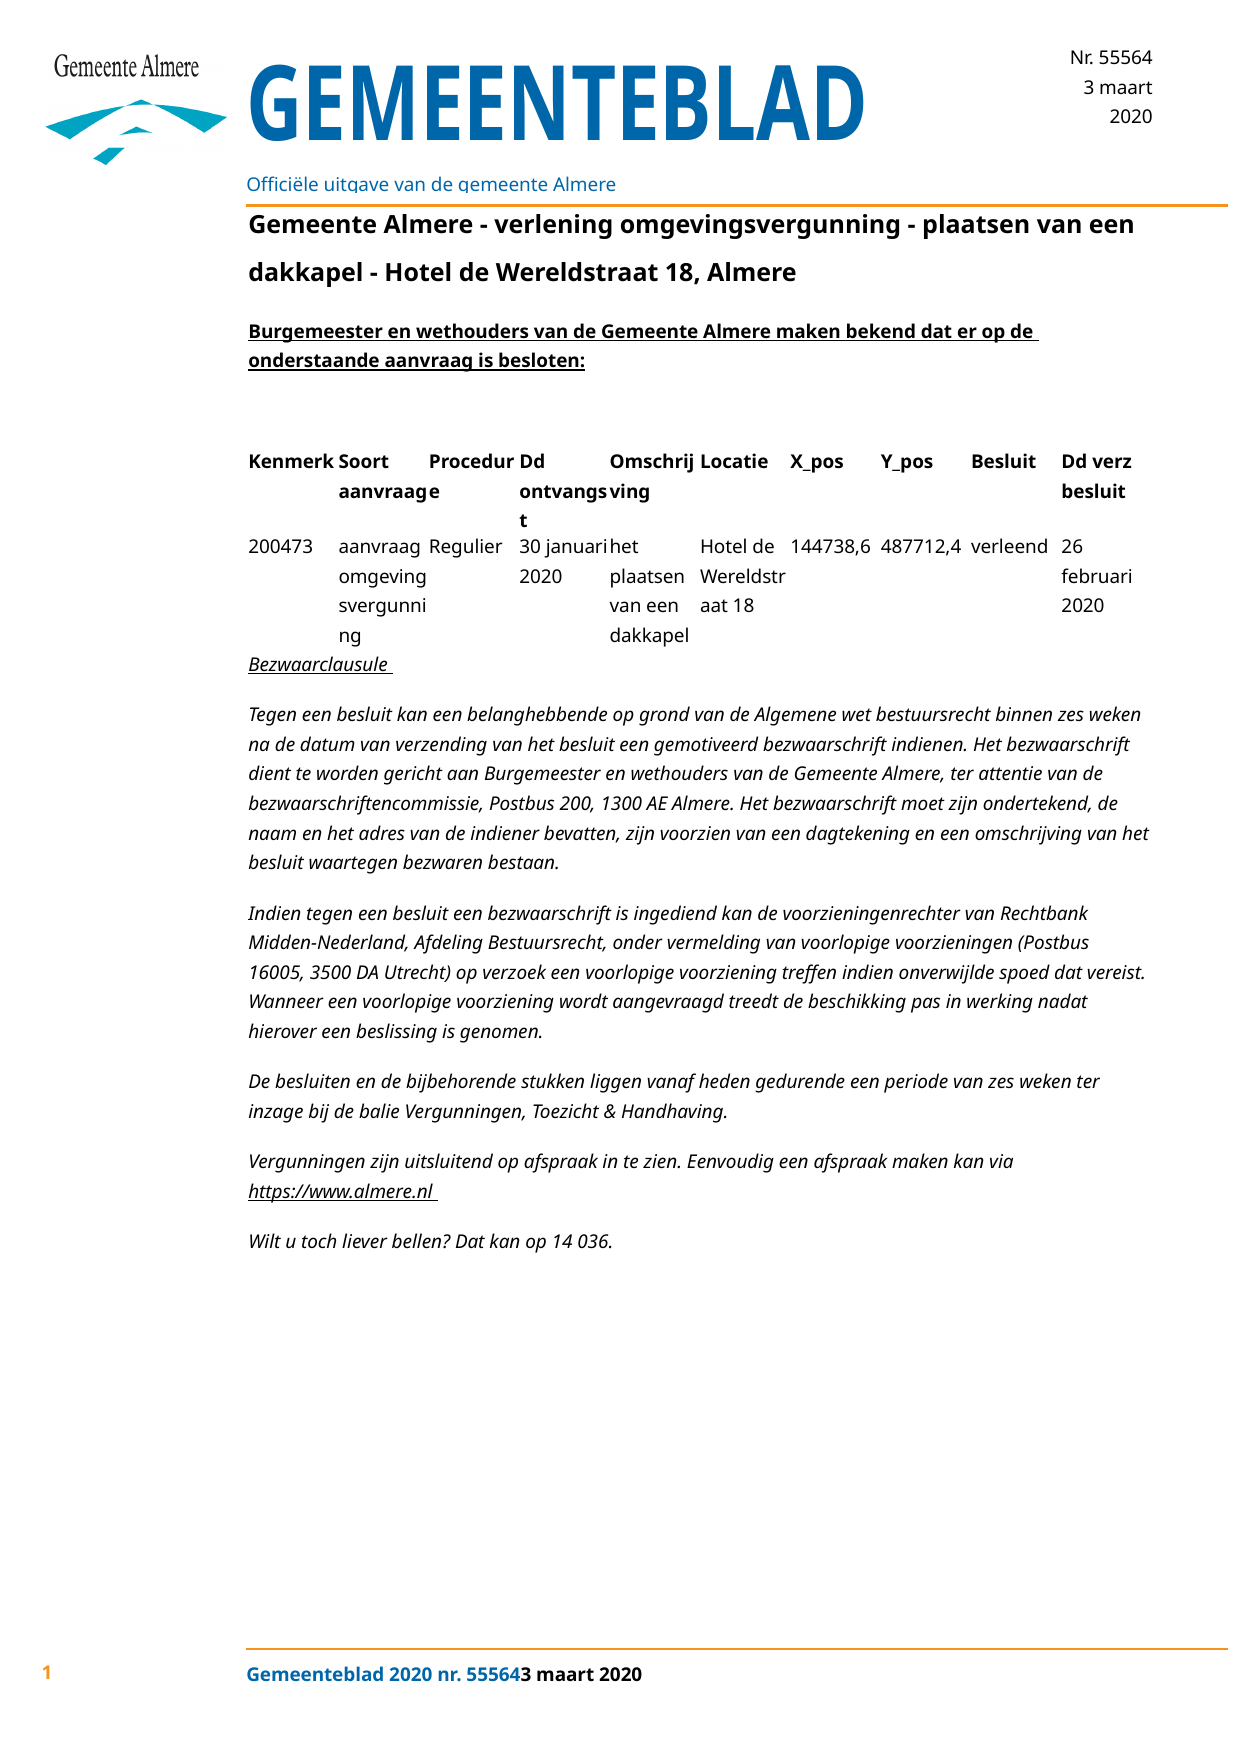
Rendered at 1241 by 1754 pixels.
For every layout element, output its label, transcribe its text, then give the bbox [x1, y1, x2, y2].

text Indien tegen een besluit een bezwaarschrift is ingediend kan de voorzieningenrechter van Rechtbank Midden-Nederland, Afdeling Bestuursrecht, onder vermelding van voorlopige voorzieningen (Postbus 16005, 3500 DA Utrecht) op verzoek een voorlopige voorziening treffen indien onverwijlde spoed dat vereist. Wanneer een voorlopige voorziening wordt aangevraagd treedt de beschikking pas in werking nadat hierover een beslissing is genomen. [248, 900, 1152, 1044]
picture [41, 47, 231, 172]
text Wilt u toch liever bellen? Dat kan op 14 036. [248, 1228, 1152, 1254]
table_cell het plaatsen van een dakkapel [609, 533, 700, 648]
table_header Locatie [700, 449, 790, 533]
table_cell aanvraag omgevingsvergunning [338, 533, 429, 648]
table_header Besluit [971, 449, 1061, 533]
table_header Kenmerk [248, 449, 338, 533]
table_cell 144738,6 [790, 533, 881, 648]
table_cell 200473 [248, 533, 338, 648]
table_header Procedure [429, 449, 519, 533]
text Gemeente Almere - verlening omgevingsvergunning - plaatsen van een dakkapel - Hotel de Wereldstraat 18, Almere [248, 207, 1152, 288]
table_header Dd ontvangst [519, 449, 609, 533]
table_header Y_pos [881, 449, 971, 533]
text Vergunningen zijn uitsluitend op afspraak in te zien. Eenvoudig een afspraak maken kan via https://www.almere.nl [248, 1148, 1152, 1204]
table_cell 30 januari 2020 [519, 533, 609, 648]
text De besluiten en de bijbehorende stukken liggen vanaf heden gedurende een periode van zes weken ter inzage bij de balie Vergunningen, Toezicht & Handhaving. [248, 1068, 1152, 1124]
table_cell 487712,4 [881, 533, 971, 648]
table_header Omschrijving [609, 449, 700, 533]
text Tegen een besluit kan een belanghebbende op grond van de Algemene wet bestuursrecht binnen zes weken na de datum van verzending van het besluit een gemotiveerd bezwaarschrift indienen. Het bezwaarschrift dient te worden gericht aan Burgemeester en wethouders van de Gemeente Almere, ter attentie van de bezwaarschriftencommissie, Postbus 200, 1300 AE Almere. Het bezwaarschrift moet zijn ondertekend, de naam en het adres van de indiener bevatten, zijn voorzien van een dagtekening en een omschrijving van het besluit waartegen bezwaren bestaan. [248, 701, 1152, 875]
table_header Soort aanvraag [338, 449, 429, 533]
text Burgemeester en wethouders van de Gemeente Almere maken bekend dat er op de onderstaande aanvraag is besloten: [248, 318, 1152, 373]
text Bezwaarclausule [248, 651, 1152, 677]
table_header Dd verz besluit [1061, 449, 1152, 533]
table_cell 26 februari 2020 [1061, 533, 1152, 648]
table_header X_pos [790, 449, 881, 533]
table_cell Regulier [429, 533, 519, 648]
table_cell verleend [971, 533, 1061, 648]
table_cell Hotel de Wereldstraat 18 [700, 533, 790, 648]
